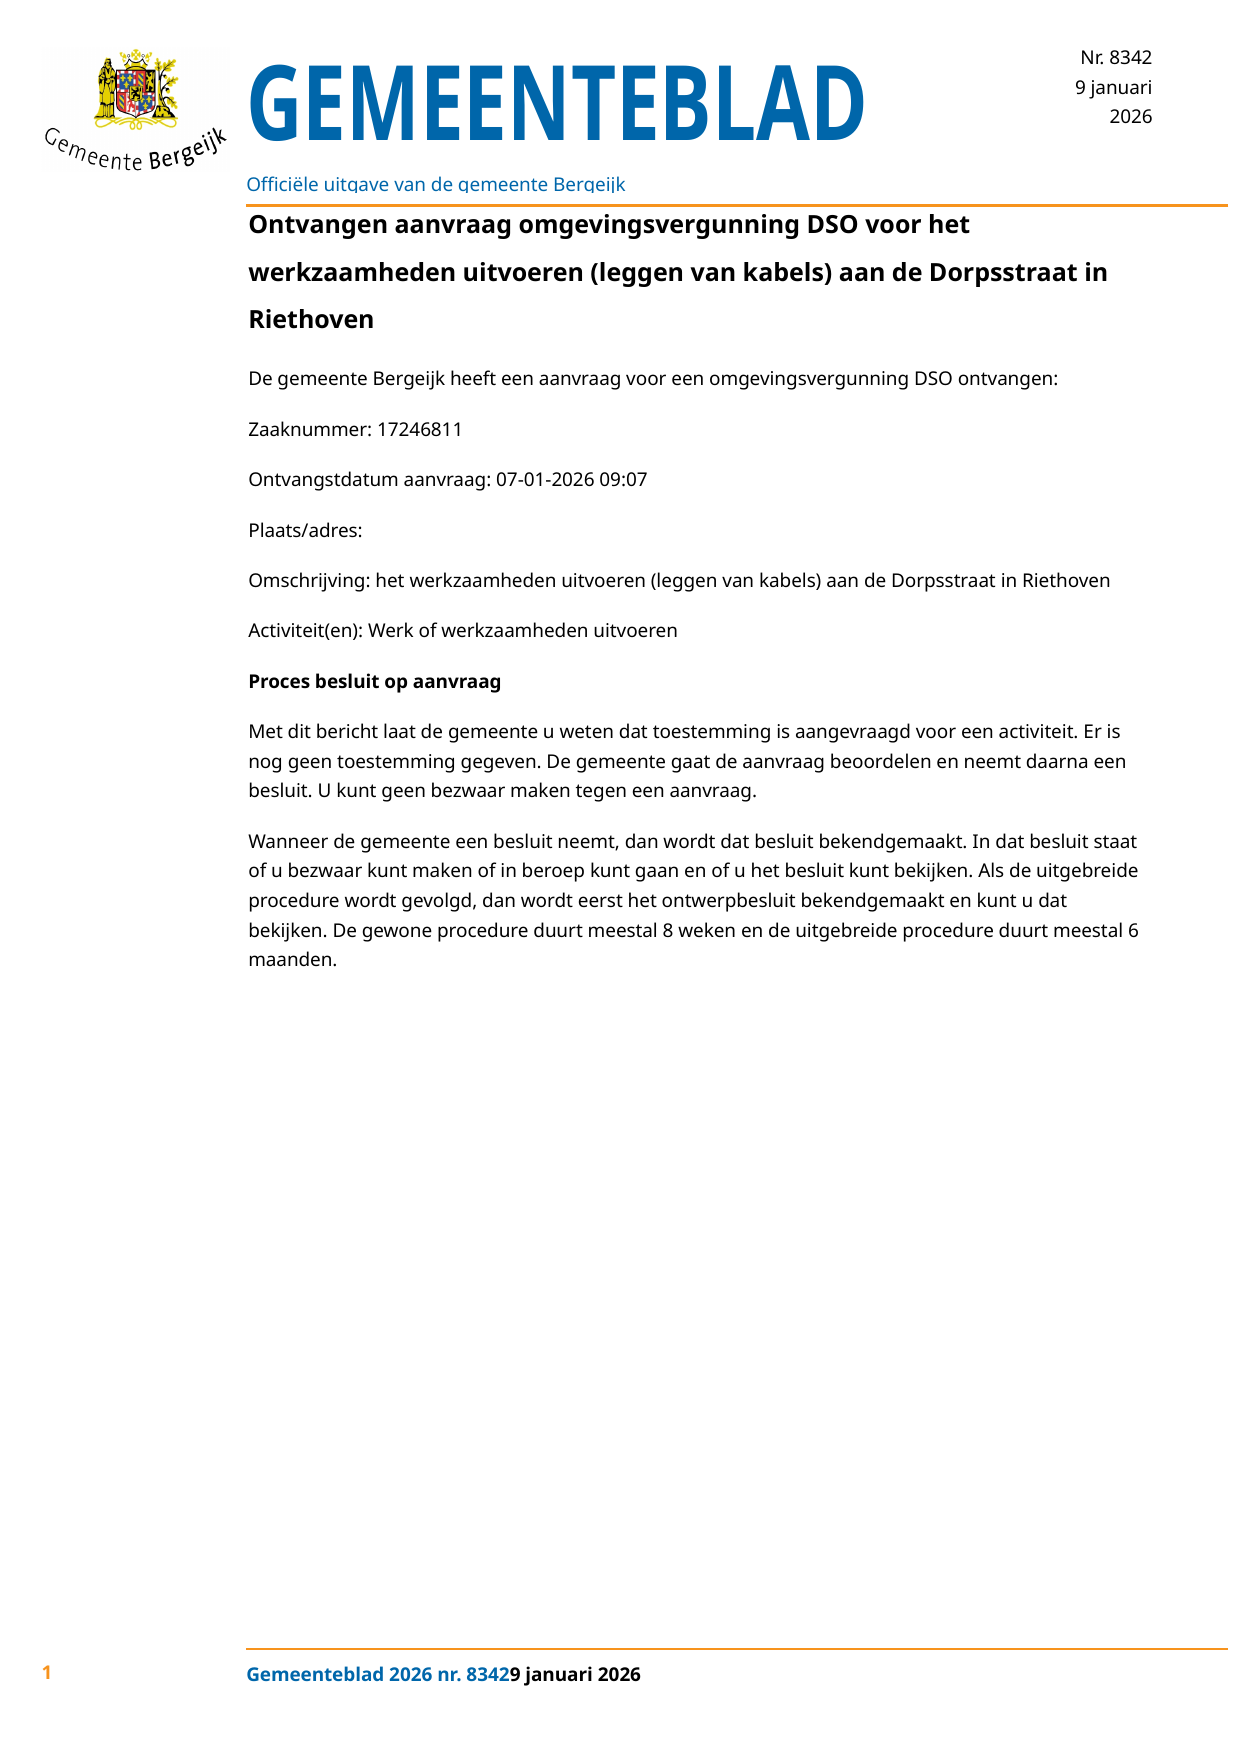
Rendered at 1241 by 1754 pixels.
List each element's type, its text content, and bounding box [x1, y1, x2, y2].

text Activiteit(en): Werk of werkzaamheden uitvoeren [248, 618, 1152, 643]
picture [41, 47, 231, 172]
text Omschrijving: het werkzaamheden uitvoeren (leggen van kabels) aan de Dorpsstraat in Riethoven [248, 567, 1152, 593]
text Zaaknummer: 17246811 [248, 416, 1152, 442]
text Proces besluit op aanvraag [248, 668, 1152, 694]
text De gemeente Bergeijk heeft een aanvraag voor een omgevingsvergunning DSO ontvangen: [248, 366, 1152, 391]
text Wanneer de gemeente een besluit neemt, dan wordt dat besluit bekendgemaakt. In dat besluit staat of u bezwaar kunt maken of in beroep kunt gaan en of u het besluit kunt bekijken. Als de uitgebreide procedure wordt gevolgd, dan wordt eerst het ontwerpbesluit bekendgemaakt en kunt u dat bekijken. De gewone procedure duurt meestal 8 weken en de uitgebreide procedure duurt meestal 6 maanden. [248, 828, 1152, 972]
text Ontvangstdatum aanvraag: 07-01-2026 09:07 [248, 466, 1152, 492]
text Ontvangen aanvraag omgevingsvergunning DSO voor het werkzaamheden uitvoeren (leggen van kabels) aan de Dorpsstraat in Riethoven [248, 207, 1152, 336]
text Plaats/adres: [248, 517, 1152, 542]
text Met dit bericht laat de gemeente u weten dat toestemming is aangevraagd voor een activiteit. Er is nog geen toestemming gegeven. De gemeente gaat de aanvraag beoordelen en neemt daarna een besluit. U kunt geen bezwaar maken tegen een aanvraag. [248, 718, 1152, 803]
